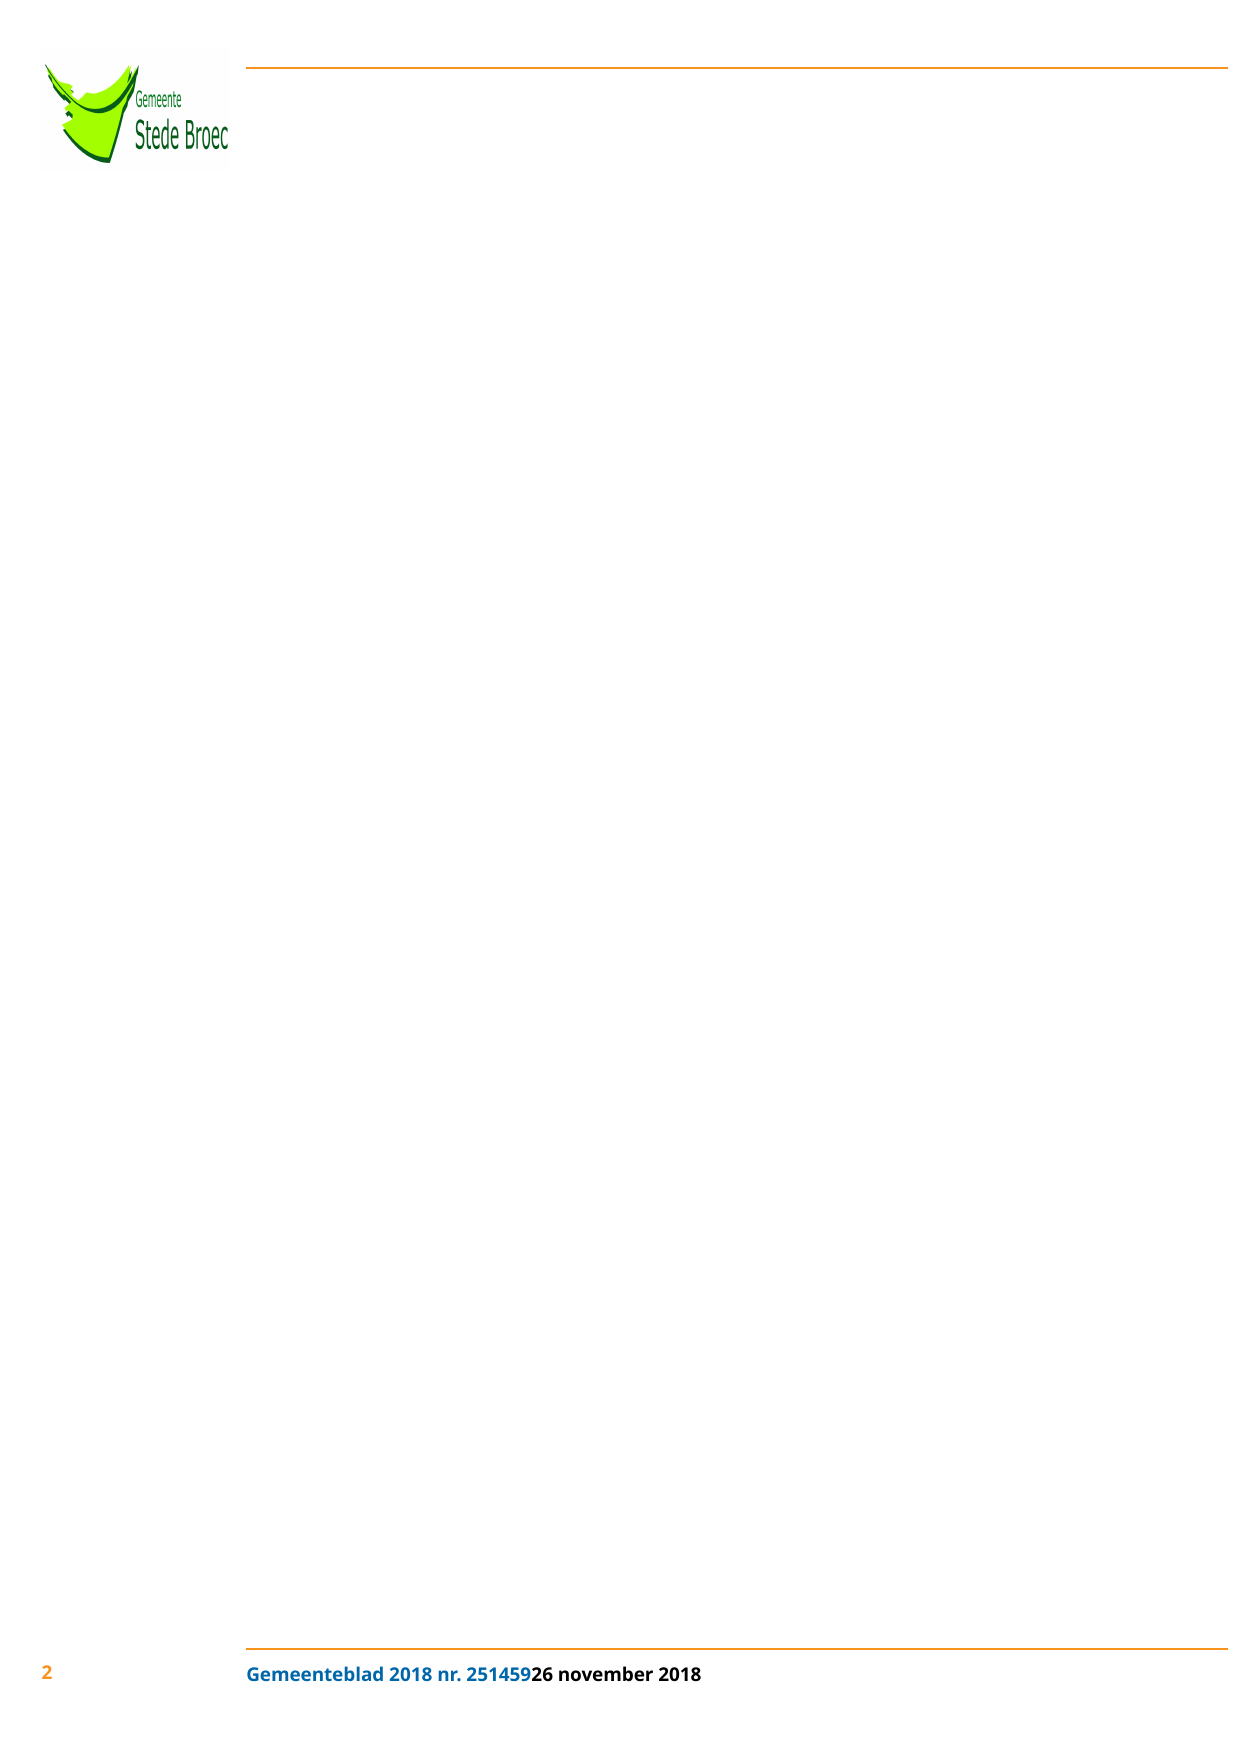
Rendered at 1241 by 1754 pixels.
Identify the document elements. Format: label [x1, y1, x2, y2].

picture [41, 47, 231, 172]
